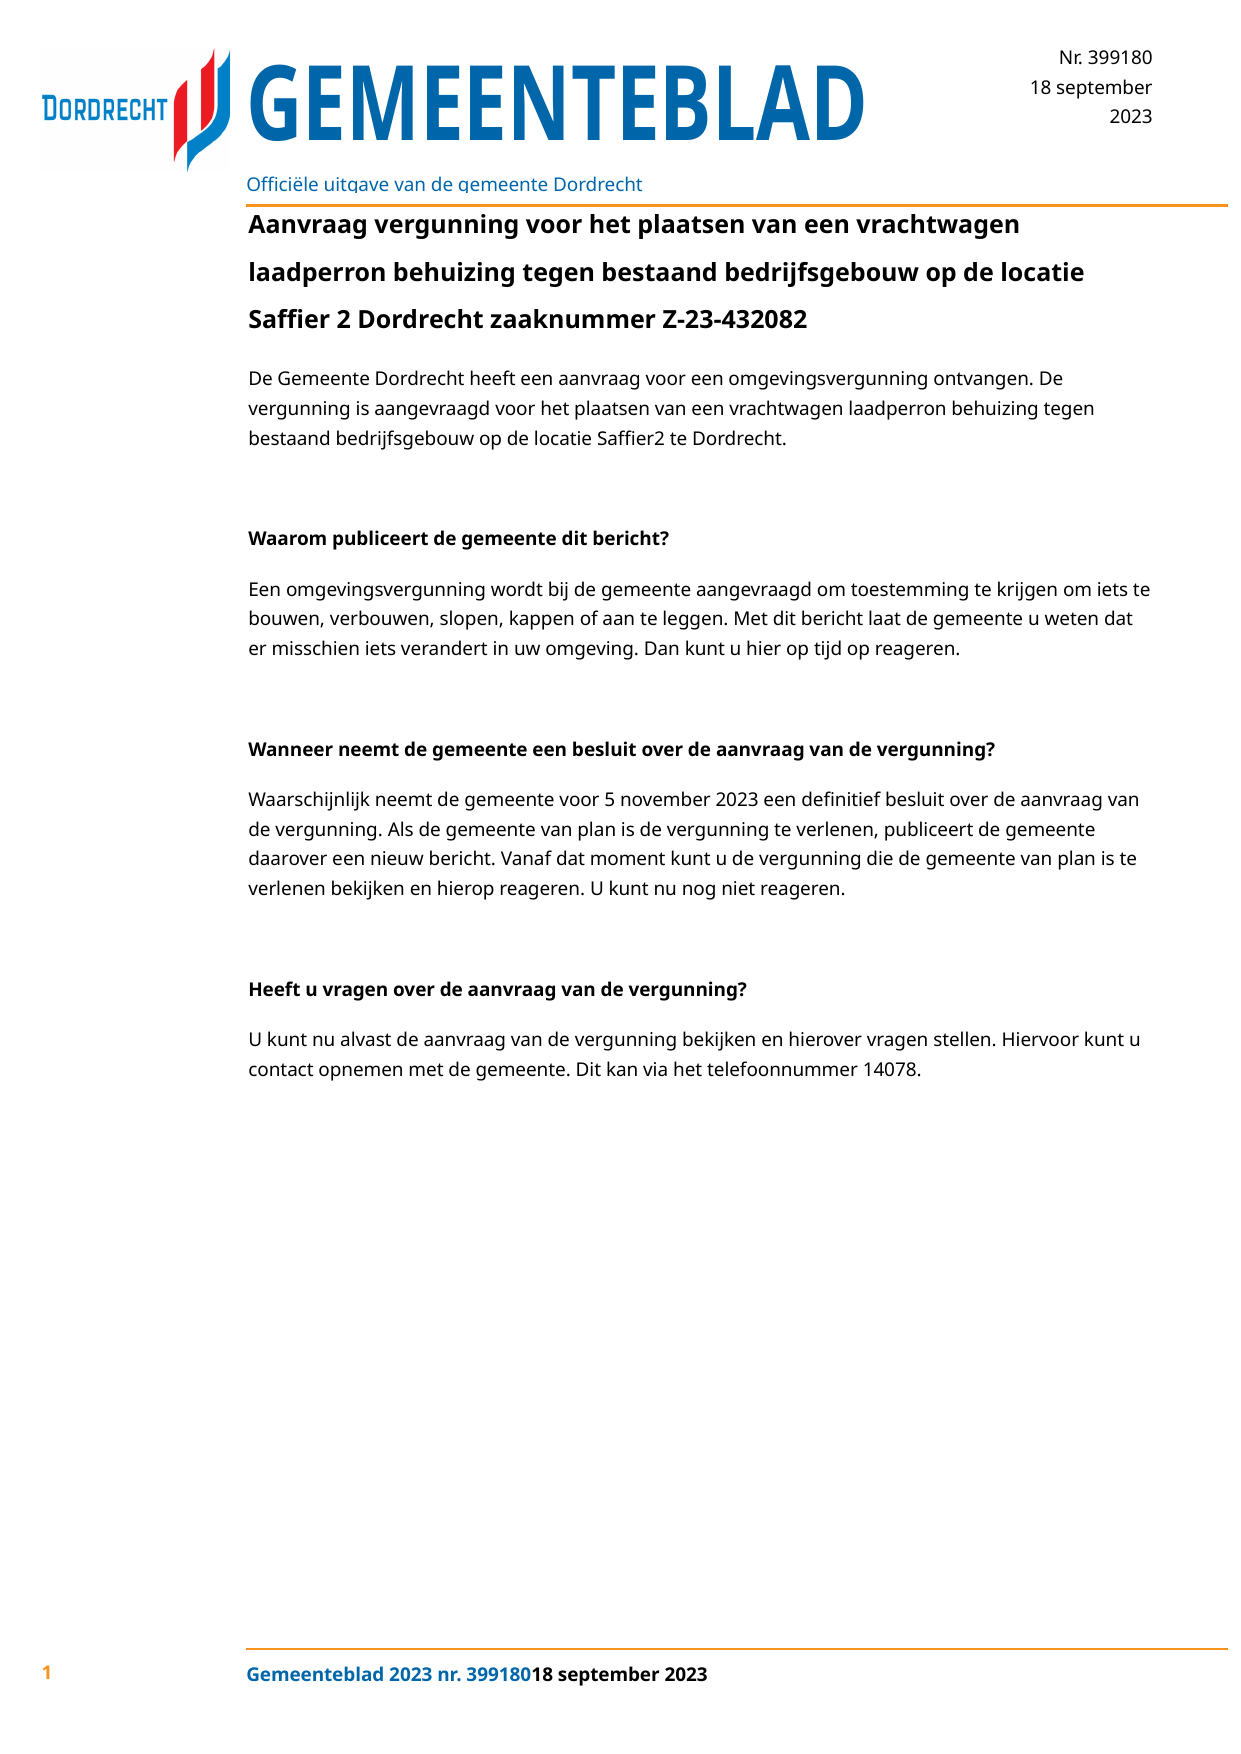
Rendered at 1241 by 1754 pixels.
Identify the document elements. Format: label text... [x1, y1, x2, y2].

text U kunt nu alvast de aanvraag van de vergunning bekijken en hierover vragen stellen. Hiervoor kunt u contact opnemen met de gemeente. Dit kan via het telefoonnummer 14078. [248, 1026, 1152, 1082]
text Heeft u vragen over de aanvraag van de vergunning? [248, 976, 1152, 1002]
text Waarschijnlijk neemt de gemeente voor 5 november 2023 een definitief besluit over de aanvraag van de vergunning. Als de gemeente van plan is de vergunning te verlenen, publiceert de gemeente daarover een nieuw bericht. Vanaf dat moment kunt u de vergunning die de gemeente van plan is te verlenen bekijken en hierop reageren. U kunt nu nog niet reageren. [248, 786, 1152, 901]
picture [41, 47, 231, 172]
text Een omgevingsvergunning wordt bij de gemeente aangevraagd om toestemming te krijgen om iets te bouwen, verbouwen, slopen, kappen of aan te leggen. Met dit bericht laat de gemeente u weten dat er misschien iets verandert in uw omgeving. Dan kunt u hier op tijd op reageren. [248, 576, 1152, 661]
text Wanneer neemt de gemeente een besluit over de aanvraag van de vergunning? [248, 736, 1152, 762]
text Aanvraag vergunning voor het plaatsen van een vrachtwagen laadperron behuizing tegen bestaand bedrijfsgebouw op de locatie Saffier 2 Dordrecht zaaknummer Z-23-432082 [248, 207, 1152, 336]
text Waarom publiceert de gemeente dit bericht? [248, 526, 1152, 551]
text De Gemeente Dordrecht heeft een aanvraag voor een omgevingsvergunning ontvangen. De vergunning is aangevraagd voor het plaatsen van een vrachtwagen laadperron behuizing tegen bestaand bedrijfsgebouw op de locatie Saffier2 te Dordrecht. [248, 366, 1152, 450]
